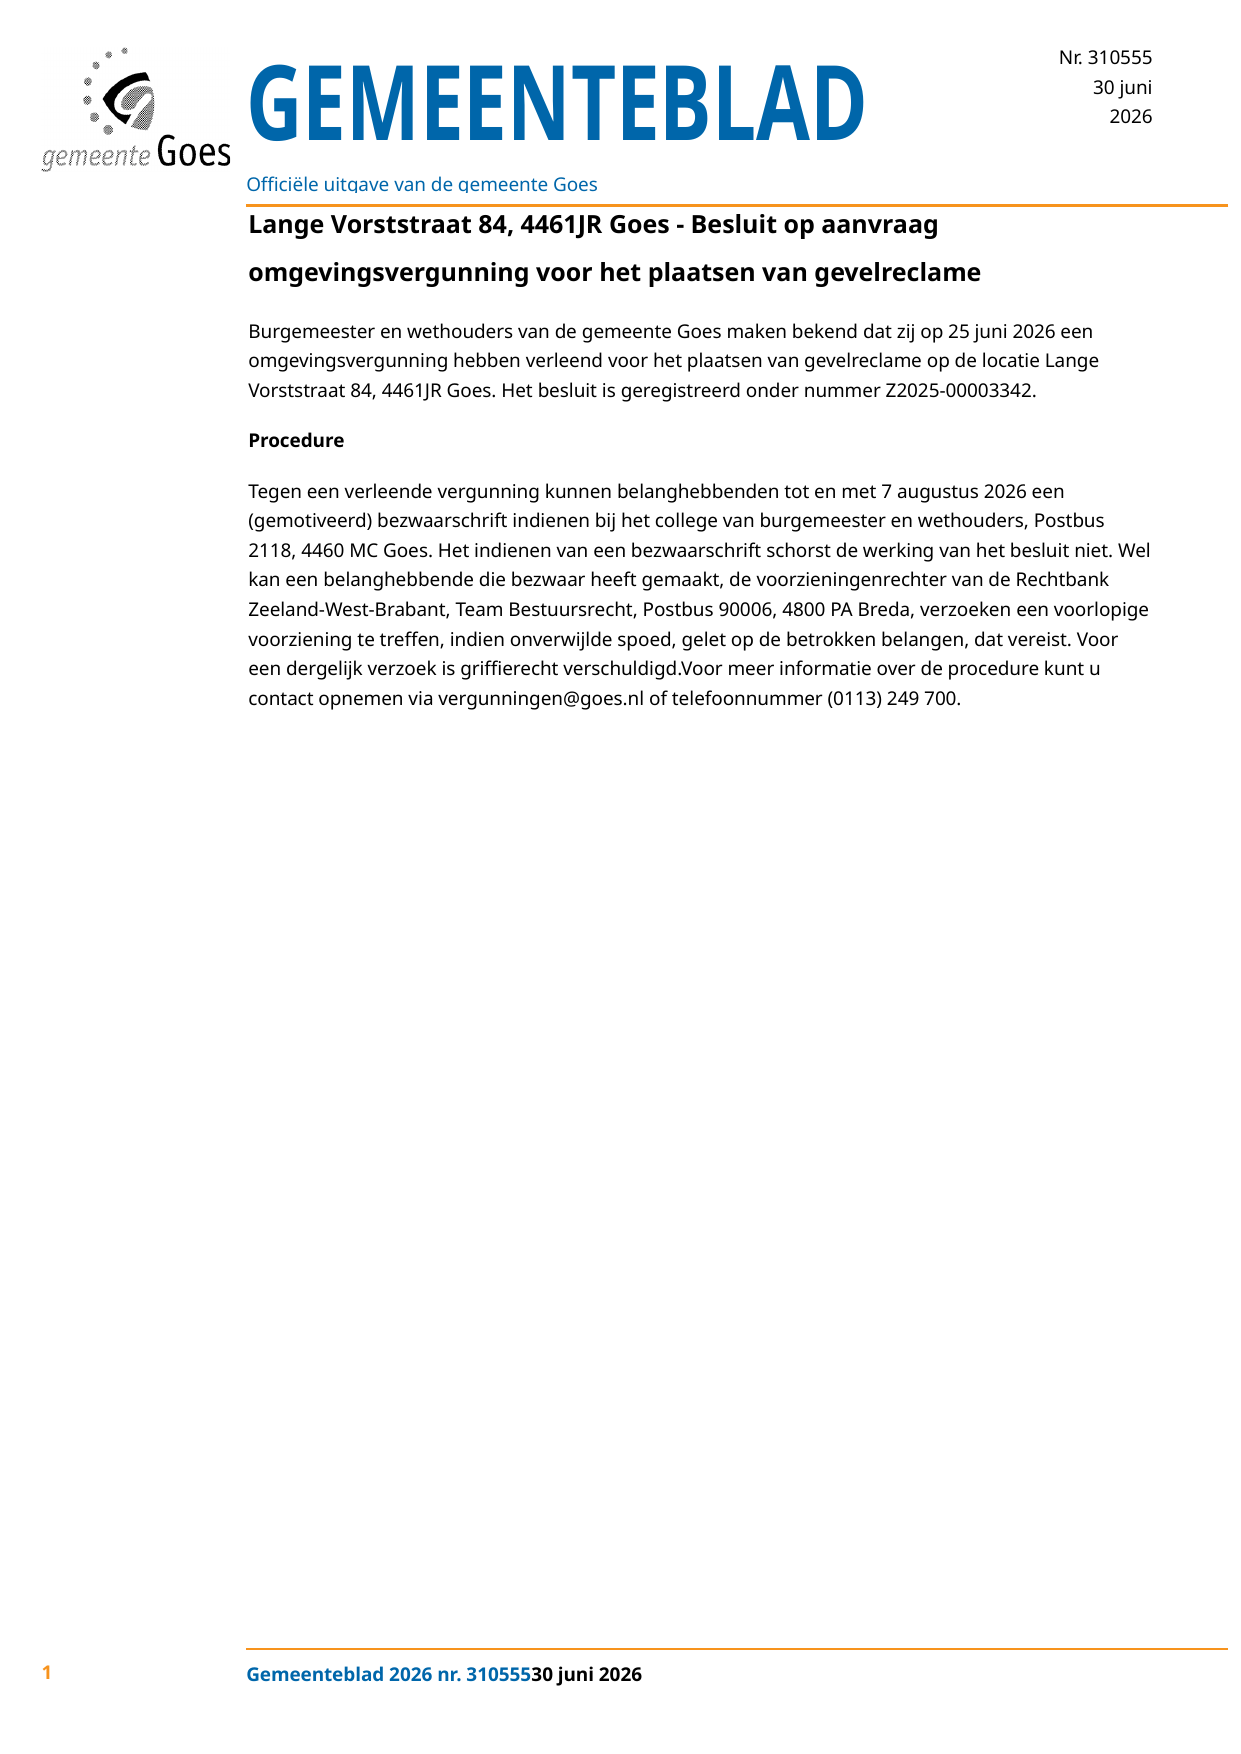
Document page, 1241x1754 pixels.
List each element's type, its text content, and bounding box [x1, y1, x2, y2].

text Lange Vorststraat 84, 4461JR Goes - Besluit op aanvraag omgevingsvergunning voor het plaatsen van gevelreclame [248, 207, 1152, 288]
picture [41, 47, 231, 172]
text Procedure [248, 427, 1152, 453]
text Tegen een verleende vergunning kunnen belanghebbenden tot en met 7 augustus 2026 een (gemotiveerd) bezwaarschrift indienen bij het college van burgemeester en wethouders, Postbus 2118, 4460 MC Goes. Het indienen van een bezwaarschrift schorst de werking van het besluit niet. Wel kan een belanghebbende die bezwaar heeft gemaakt, de voorzieningenrechter van de Rechtbank Zeeland-West-Brabant, Team Bestuursrecht, Postbus 90006, 4800 PA Breda, verzoeken een voorlopige voorziening te treffen, indien onverwijlde spoed, gelet op de betrokken belangen, dat vereist. Voor een dergelijk verzoek is griffierecht verschuldigd.Voor meer informatie over de procedure kunt u contact opnemen via vergunningen@goes.nl of telefoonnummer (0113) 249 700. [248, 478, 1152, 711]
text Burgemeester en wethouders van de gemeente Goes maken bekend dat zij op 25 juni 2026 een omgevingsvergunning hebben verleend voor het plaatsen van gevelreclame op de locatie Lange Vorststraat 84, 4461JR Goes. Het besluit is geregistreerd onder nummer Z2025-00003342. [248, 318, 1152, 403]
